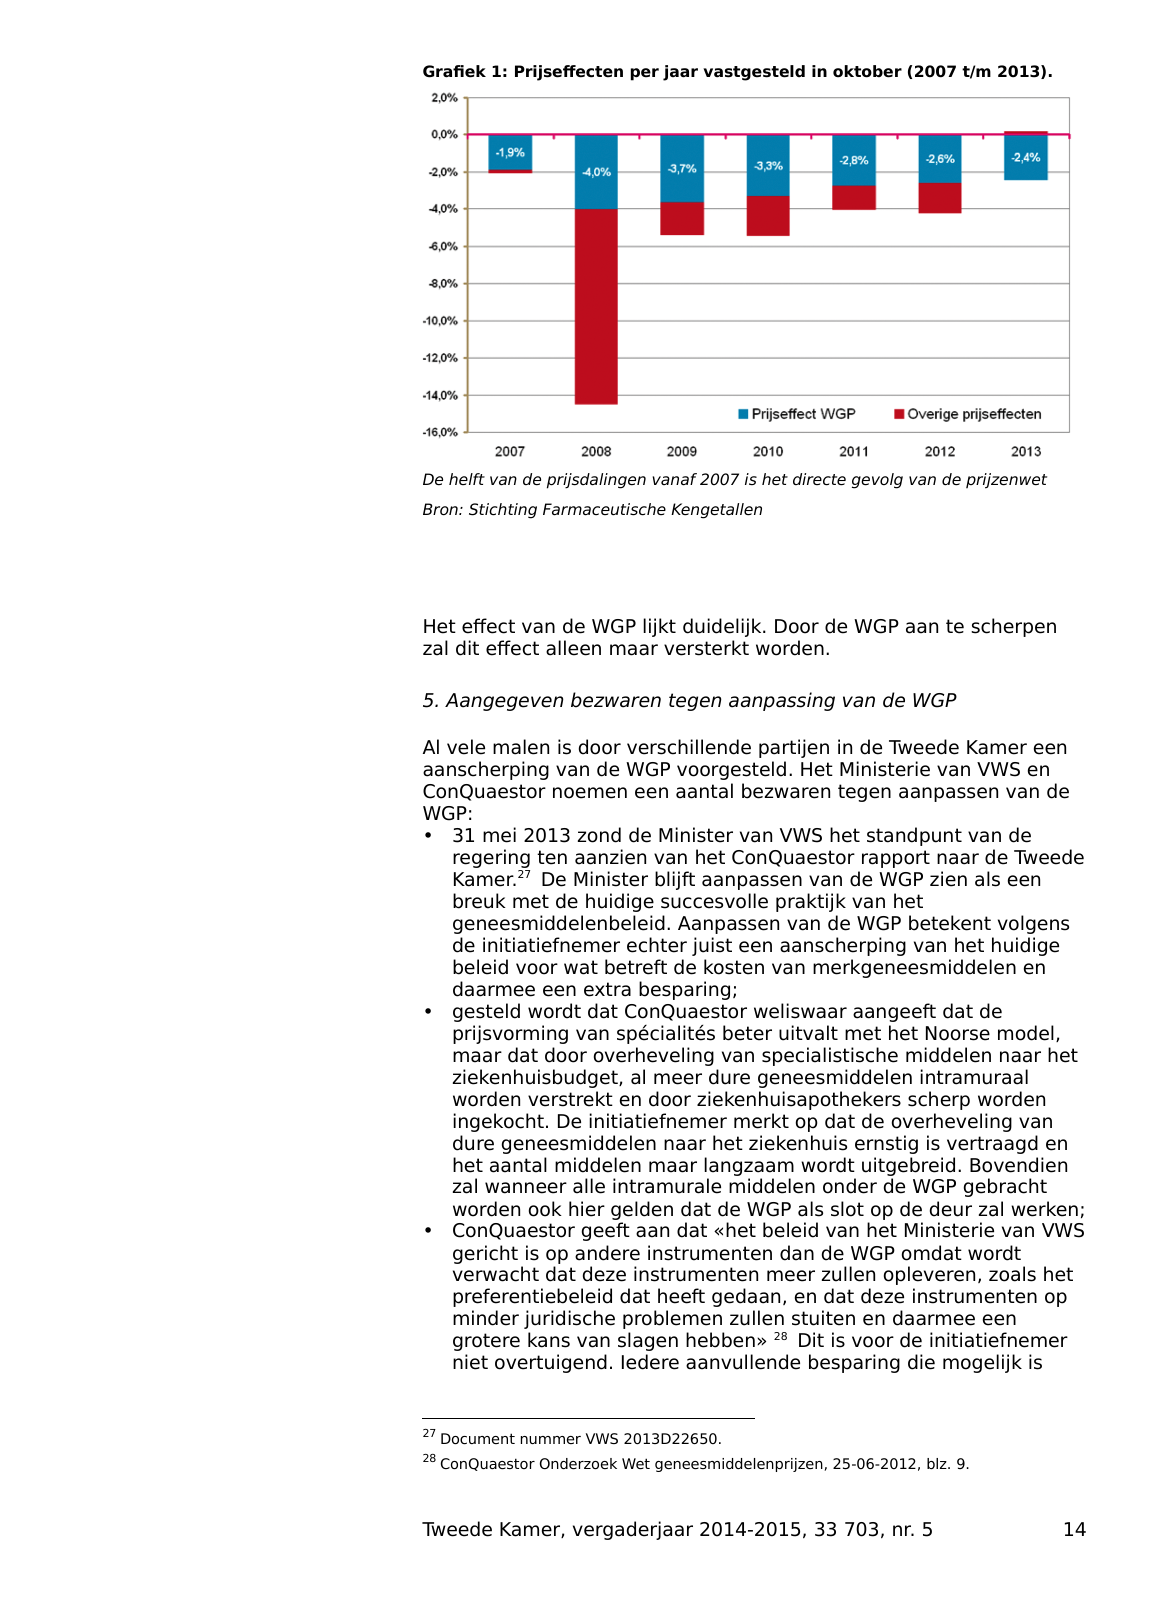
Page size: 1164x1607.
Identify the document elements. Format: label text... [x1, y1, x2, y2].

text • ConQuaestor geeft aan dat «het beleid van het Ministerie van VWS gericht is op andere instrumenten dan de WGP omdat wordt verwacht dat deze instrumenten meer zullen opleveren, zoals het preferentiebeleid dat heeft gedaan, en dat deze instrumenten op minder juridische problemen zullen stuiten en daarmee een grotere kans van slagen hebben» Dit is voor de initiatiefnemer niet overtuigend. Iedere aanvullende besparing die mogelijk is [422, 1220, 1087, 1374]
picture [422, 92, 1072, 459]
text • gesteld wordt dat ConQuaestor weliswaar aangeeft dat de prijsvorming van spécialités beter uitvalt met het Noorse model, maar dat door overheveling van specialistische middelen naar het ziekenhuisbudget, al meer dure geneesmiddelen intramuraal worden verstrekt en door ziekenhuisapothekers scherp worden ingekocht. De initiatiefnemer merkt op dat de overheveling van dure geneesmiddelen naar het ziekenhuis ernstig is vertraagd en het aantal middelen maar langzaam wordt uitgebreid. Bovendien zal wanneer alle intramurale middelen onder de WGP gebracht worden ook hier gelden dat de WGP als slot op de deur zal werken; [422, 1001, 1087, 1220]
text • 31 mei 2013 zond de Minister van VWS het standpunt van de regering ten aanzien van het ConQuaestor rapport naar de Tweede Kamer. De Minister blijft aanpassen van de WGP zien als een breuk met de huidige succesvolle praktijk van het geneesmiddelenbeleid. Aanpassen van de WGP betekent volgens de initiatiefnemer echter juist een aanscherping van het huidige beleid voor wat betreft de kosten van merkgeneesmiddelen en daarmee een extra besparing; [422, 825, 1087, 1001]
text Document nummer VWS 2013D22650. [422, 1427, 1087, 1449]
text Het effect van de WGP lijkt duidelijk. Door de WGP aan te scherpen zal dit effect alleen maar versterkt worden. [422, 616, 1087, 660]
text Al vele malen is door verschillende partijen in de Tweede Kamer een aanscherping van de WGP voorgesteld. Het Ministerie van VWS en ConQuaestor noemen een aantal bezwaren tegen aanpassen van de WGP: [422, 737, 1087, 825]
text De helft van de prijsdalingen vanaf 2007 is het directe gevolg van de prijzenwet [422, 471, 1072, 489]
text ConQuaestor Onderzoek Wet geneesmiddelenprijzen, 25-06-2012, blz. 9. [422, 1452, 1087, 1474]
text Grafiek 1: Prijseffecten per jaar vastgesteld in oktober (2007 t/m 2013). [422, 63, 1072, 81]
text Bron: Stichting Farmaceutische Kengetallen [422, 501, 1072, 519]
subtitle 5. Aangegeven bezwaren tegen aanpassing van de WGP [422, 690, 1087, 712]
